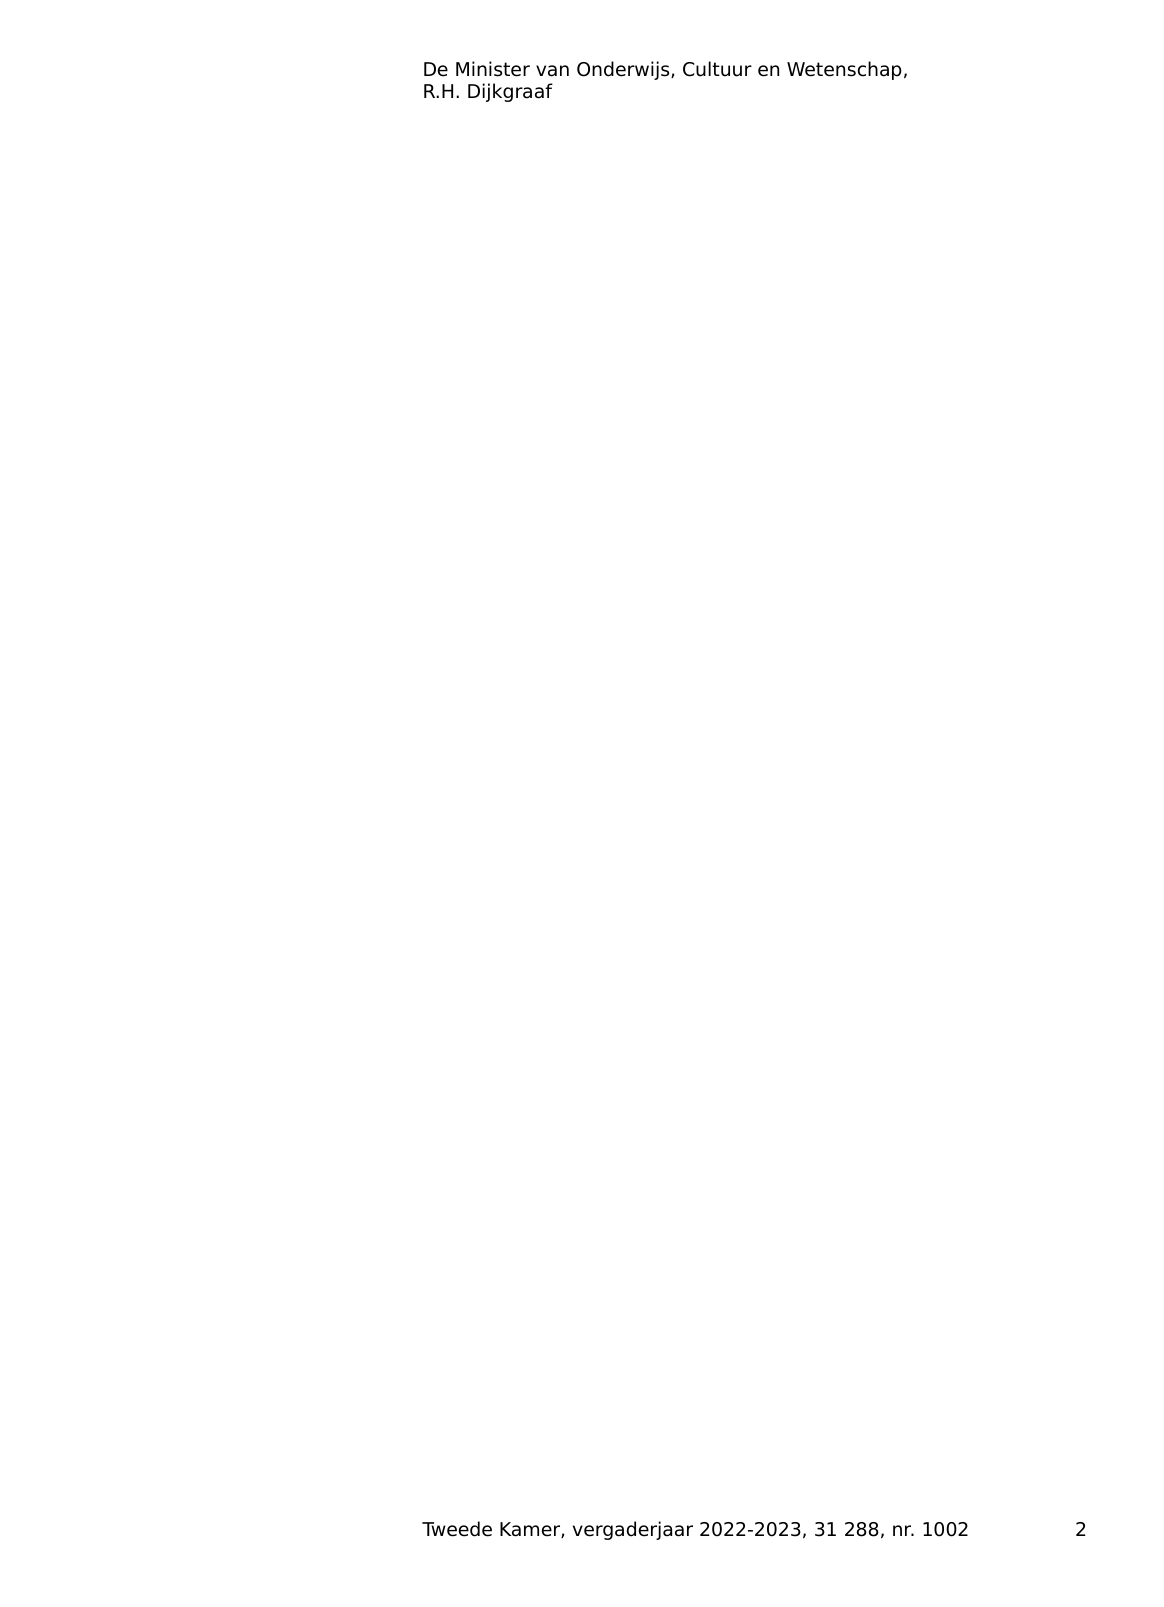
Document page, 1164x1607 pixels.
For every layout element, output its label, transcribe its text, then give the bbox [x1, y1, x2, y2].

text De Minister van Onderwijs, Cultuur en Wetenschap, R.H. Dijkgraaf [422, 59, 1087, 103]
